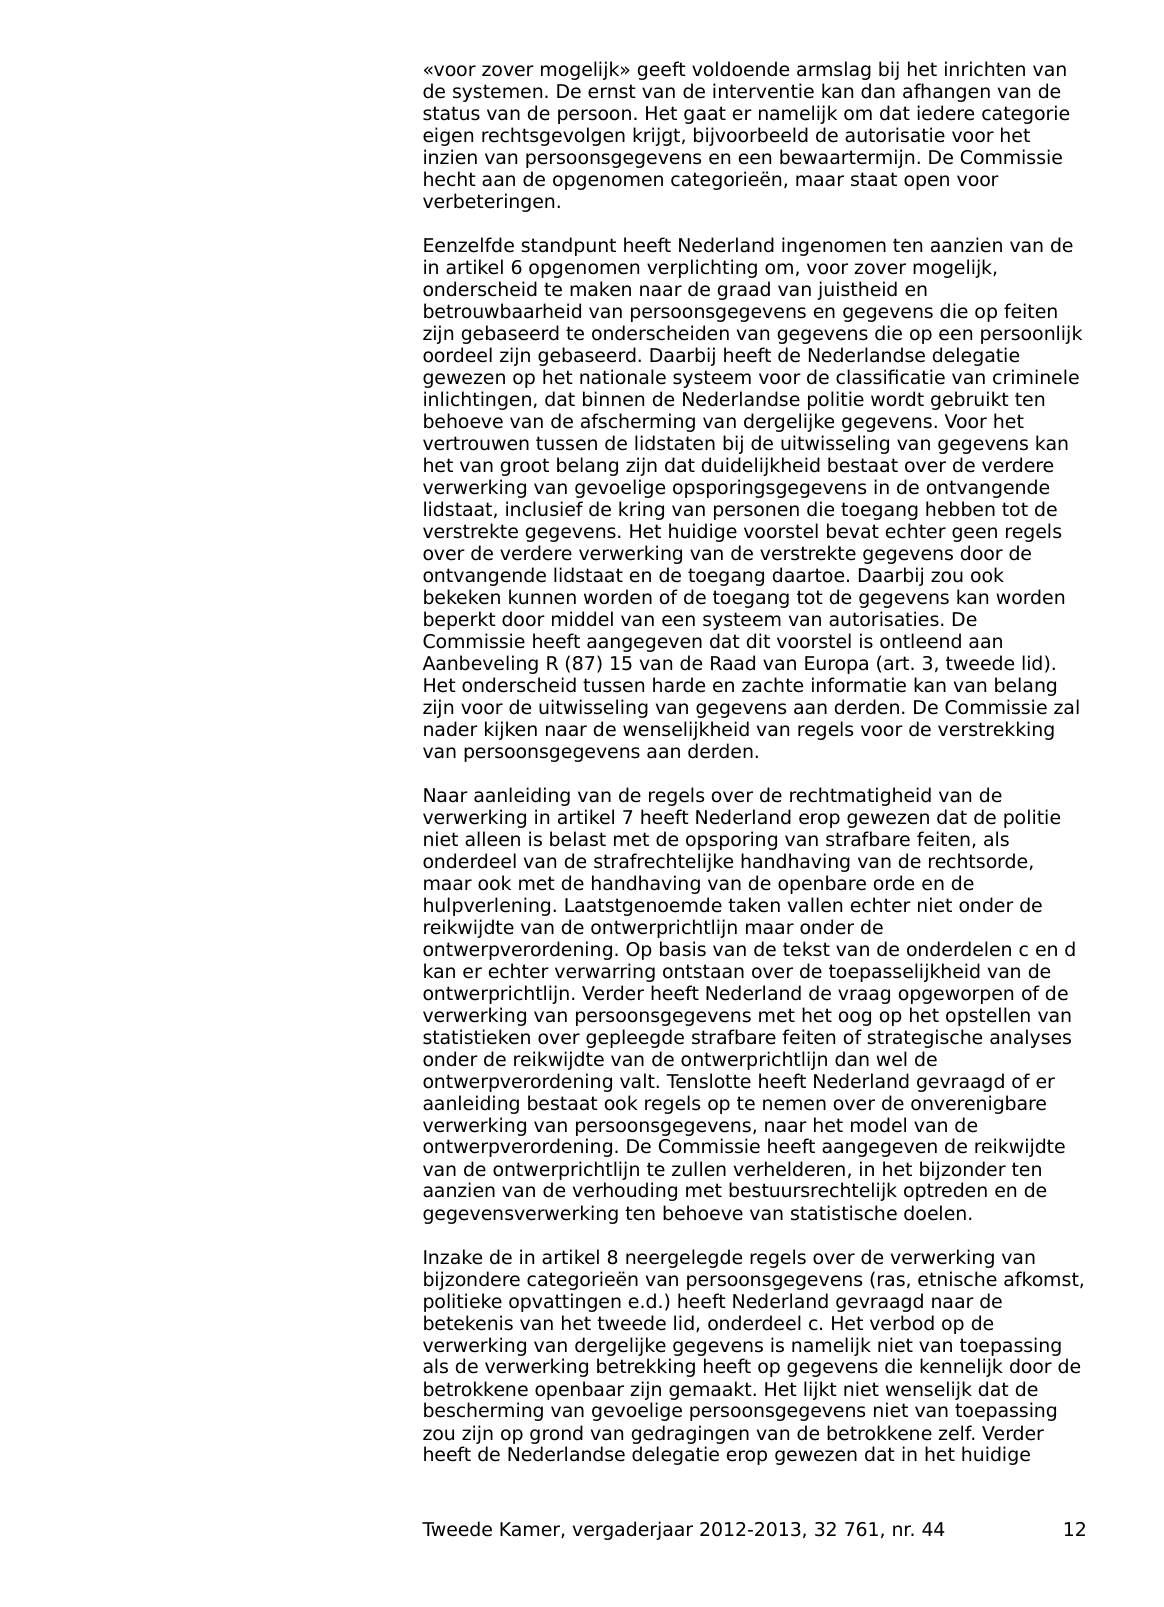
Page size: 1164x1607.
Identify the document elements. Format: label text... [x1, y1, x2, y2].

text «voor zover mogelijk» geeft voldoende armslag bij het inrichten van de systemen. De ernst van de interventie kan dan afhangen van de status van de persoon. Het gaat er namelijk om dat iedere categorie eigen rechtsgevolgen krijgt, bijvoorbeeld de autorisatie voor het inzien van persoonsgegevens en een bewaartermijn. De Commissie hecht aan de opgenomen categorieën, maar staat open voor verbeteringen. [422, 59, 1087, 213]
text Eenzelfde standpunt heeft Nederland ingenomen ten aanzien van de in artikel 6 opgenomen verplichting om, voor zover mogelijk, onderscheid te maken naar de graad van juistheid en betrouwbaarheid van persoonsgegevens en gegevens die op feiten zijn gebaseerd te onderscheiden van gegevens die op een persoonlijk oordeel zijn gebaseerd. Daarbij heeft de Nederlandse delegatie gewezen op het nationale systeem voor de classificatie van criminele inlichtingen, dat binnen de Nederlandse politie wordt gebruikt ten behoeve van de afscherming van dergelijke gegevens. Voor het vertrouwen tussen de lidstaten bij de uitwisseling van gegevens kan het van groot belang zijn dat duidelijkheid bestaat over de verdere verwerking van gevoelige opsporingsgegevens in de ontvangende lidstaat, inclusief de kring van personen die toegang hebben tot de verstrekte gegevens. Het huidige voorstel bevat echter geen regels over de verdere verwerking van de verstrekte gegevens door de ontvangende lidstaat en de toegang daartoe. Daarbij zou ook bekeken kunnen worden of de toegang tot de gegevens kan worden beperkt door middel van een systeem van autorisaties. De Commissie heeft aangegeven dat dit voorstel is ontleend aan Aanbeveling R (87) 15 van de Raad van Europa (art. 3, tweede lid). Het onderscheid tussen harde en zachte informatie kan van belang zijn voor de uitwisseling van gegevens aan derden. De Commissie zal nader kijken naar de wenselijkheid van regels voor de verstrekking van persoonsgegevens aan derden. [422, 235, 1087, 763]
text Inzake de in artikel 8 neergelegde regels over de verwerking van bijzondere categorieën van persoonsgegevens (ras, etnische afkomst, politieke opvattingen e.d.) heeft Nederland gevraagd naar de betekenis van het tweede lid, onderdeel c. Het verbod op de verwerking van dergelijke gegevens is namelijk niet van toepassing als de verwerking betrekking heeft op gegevens die kennelijk door de betrokkene openbaar zijn gemaakt. Het lijkt niet wenselijk dat de bescherming van gevoelige persoonsgegevens niet van toepassing zou zijn op grond van gedragingen van de betrokkene zelf. Verder heeft de Nederlandse delegatie erop gewezen dat in het huidige [422, 1247, 1087, 1466]
text Naar aanleiding van de regels over de rechtmatigheid van de verwerking in artikel 7 heeft Nederland erop gewezen dat de politie niet alleen is belast met de opsporing van strafbare feiten, als onderdeel van de strafrechtelijke handhaving van de rechtsorde, maar ook met de handhaving van de openbare orde en de hulpverlening. Laatstgenoemde taken vallen echter niet onder de reikwijdte van de ontwerprichtlijn maar onder de ontwerpverordening. Op basis van de tekst van de onderdelen c en d kan er echter verwarring ontstaan over de toepasselijkheid van de ontwerprichtlijn. Verder heeft Nederland de vraag opgeworpen of de verwerking van persoonsgegevens met het oog op het opstellen van statistieken over gepleegde strafbare feiten of strategische analyses onder de reikwijdte van de ontwerprichtlijn dan wel de ontwerpverordening valt. Tenslotte heeft Nederland gevraagd of er aanleiding bestaat ook regels op te nemen over de onverenigbare verwerking van persoonsgegevens, naar het model van de ontwerpverordening. De Commissie heeft aangegeven de reikwijdte van de ontwerprichtlijn te zullen verhelderen, in het bijzonder ten aanzien van de verhouding met bestuursrechtelijk optreden en de gegevensverwerking ten behoeve van statistische doelen. [422, 785, 1087, 1224]
